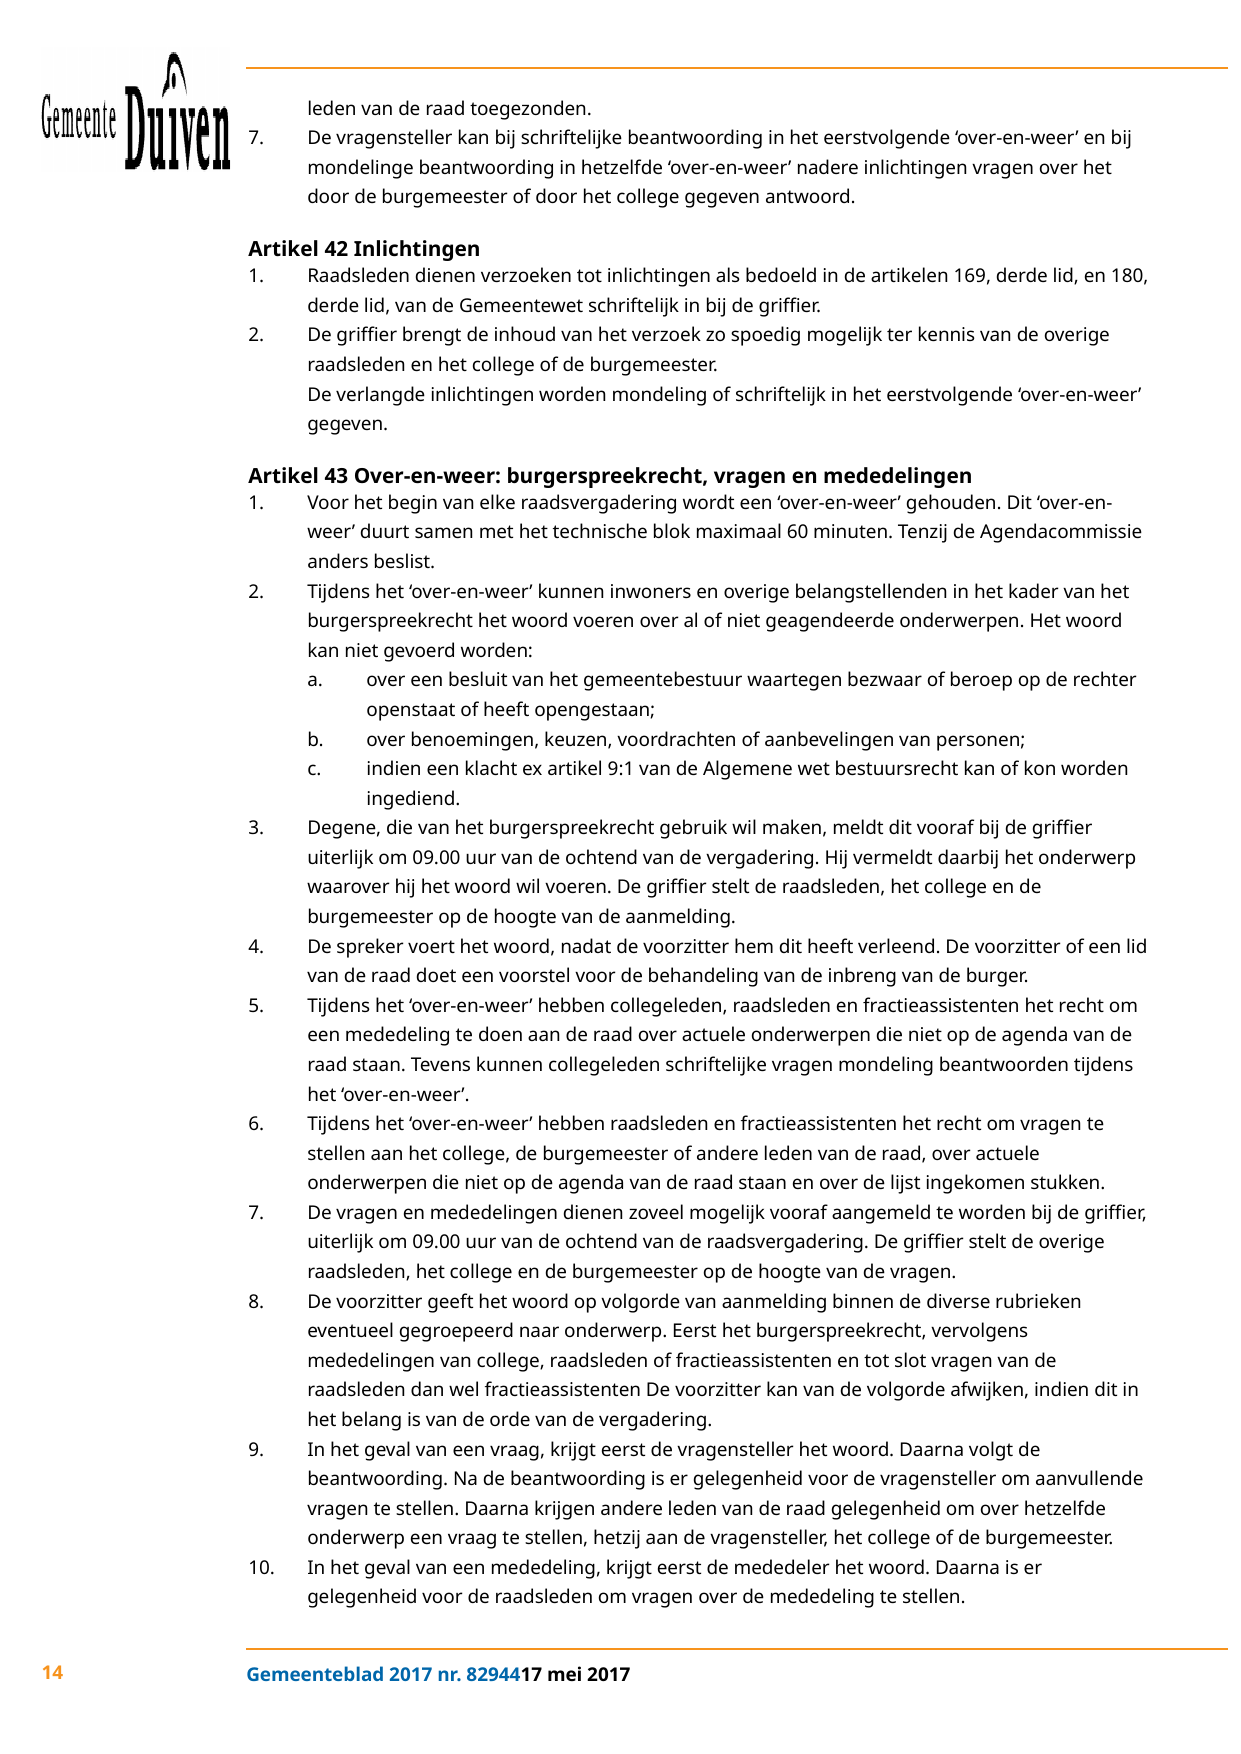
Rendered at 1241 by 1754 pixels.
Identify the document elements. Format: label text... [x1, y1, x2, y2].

list Voor het begin van elke raadsvergadering wordt een ‘over-en-weer’ gehouden. Dit ‘over-en-weer’ duurt samen met het technische blok maximaal 60 minuten. Tenzij de Agendacommissie anders beslist. [248, 489, 1152, 574]
list over een besluit van het gemeentebestuur waartegen bezwaar of beroep op de rechter openstaat of heeft opengestaan; [307, 667, 1152, 722]
list In het geval van een mededeling, krijgt eerst de mededeler het woord. Daarna is er gelegenheid voor de raadsleden om vragen over de mededeling te stellen. [248, 1554, 1152, 1609]
list Tijdens het ‘over-en-weer’ kunnen inwoners en overige belangstellenden in het kader van het burgerspreekrecht het woord voeren over al of niet geagendeerde onderwerpen. Het woord kan niet gevoerd worden: [248, 578, 1152, 663]
picture [41, 47, 231, 172]
list over benoemingen, keuzen, voordrachten of aanbevelingen van personen; [307, 726, 1152, 752]
text Artikel 43 Over-en-weer: burgerspreekrecht, vragen en mededelingen [248, 461, 1152, 489]
list De vragensteller kan bij schriftelijke beantwoording in het eerstvolgende ‘over-en-weer’ en bij mondelinge beantwoording in hetzelfde ‘over-en-weer’ nadere inlichtingen vragen over het door de burgemeester of door het college gegeven antwoord. [248, 124, 1152, 209]
list De verlangde inlichtingen worden mondeling of schriftelijk in het eerstvolgende ‘over-en-weer’ gegeven. [248, 381, 1152, 436]
list De voorzitter geeft het woord op volgorde van aanmelding binnen de diverse rubrieken eventueel gegroepeerd naar onderwerp. Eerst het burgerspreekrecht, vervolgens mededelingen van college, raadsleden of fractieassistenten en tot slot vragen van de raadsleden dan wel fractieassistenten De voorzitter kan van de volgorde afwijken, indien dit in het belang is van de orde van de vergadering. [248, 1288, 1152, 1432]
list Tijdens het ‘over-en-weer’ hebben collegeleden, raadsleden en fractieassistenten het recht om een mededeling te doen aan de raad over actuele onderwerpen die niet op de agenda van de raad staan. Tevens kunnen collegeleden schriftelijke vragen mondeling beantwoorden tijdens het ‘over-en-weer’. [248, 992, 1152, 1107]
text Artikel 42 Inlichtingen [248, 234, 1152, 262]
list Degene, die van het burgerspreekrecht gebruik wil maken, meldt dit vooraf bij de griffier uiterlijk om 09.00 uur van de ochtend van de vergadering. Hij vermeldt daarbij het onderwerp waarover hij het woord wil voeren. De griffier stelt de raadsleden, het college en de burgemeester op de hoogte van de aanmelding. [248, 814, 1152, 929]
list In het geval van een vraag, krijgt eerst de vragensteller het woord. Daarna volgt de beantwoording. Na de beantwoording is er gelegenheid voor de vragensteller om aanvullende vragen te stellen. Daarna krijgen andere leden van de raad gelegenheid om over hetzelfde onderwerp een vraag te stellen, hetzij aan de vragensteller, het college of de burgemeester. [248, 1436, 1152, 1550]
list leden van de raad toegezonden. [248, 95, 1152, 121]
list Tijdens het ‘over-en-weer’ hebben raadsleden en fractieassistenten het recht om vragen te stellen aan het college, de burgemeester of andere leden van de raad, over actuele onderwerpen die niet op de agenda van de raad staan en over de lijst ingekomen stukken. [248, 1110, 1152, 1195]
list De griffier brengt de inhoud van het verzoek zo spoedig mogelijk ter kennis van de overige raadsleden en het college of de burgemeester. [248, 322, 1152, 377]
list De vragen en mededelingen dienen zoveel mogelijk vooraf aangemeld te worden bij de griffier, uiterlijk om 09.00 uur van de ochtend van de raadsvergadering. De griffier stelt de overige raadsleden, het college en de burgemeester op de hoogte van de vragen. [248, 1199, 1152, 1284]
list Raadsleden dienen verzoeken tot inlichtingen als bedoeld in de artikelen 169, derde lid, en 180, derde lid, van de Gemeentewet schriftelijk in bij de griffier. [248, 262, 1152, 318]
list indien een klacht ex artikel 9:1 van de Algemene wet bestuursrecht kan of kon worden ingediend. [307, 755, 1152, 811]
list De spreker voert het woord, nadat de voorzitter hem dit heeft verleend. De voorzitter of een lid van de raad doet een voorstel voor de behandeling van de inbreng van de burger. [248, 933, 1152, 988]
